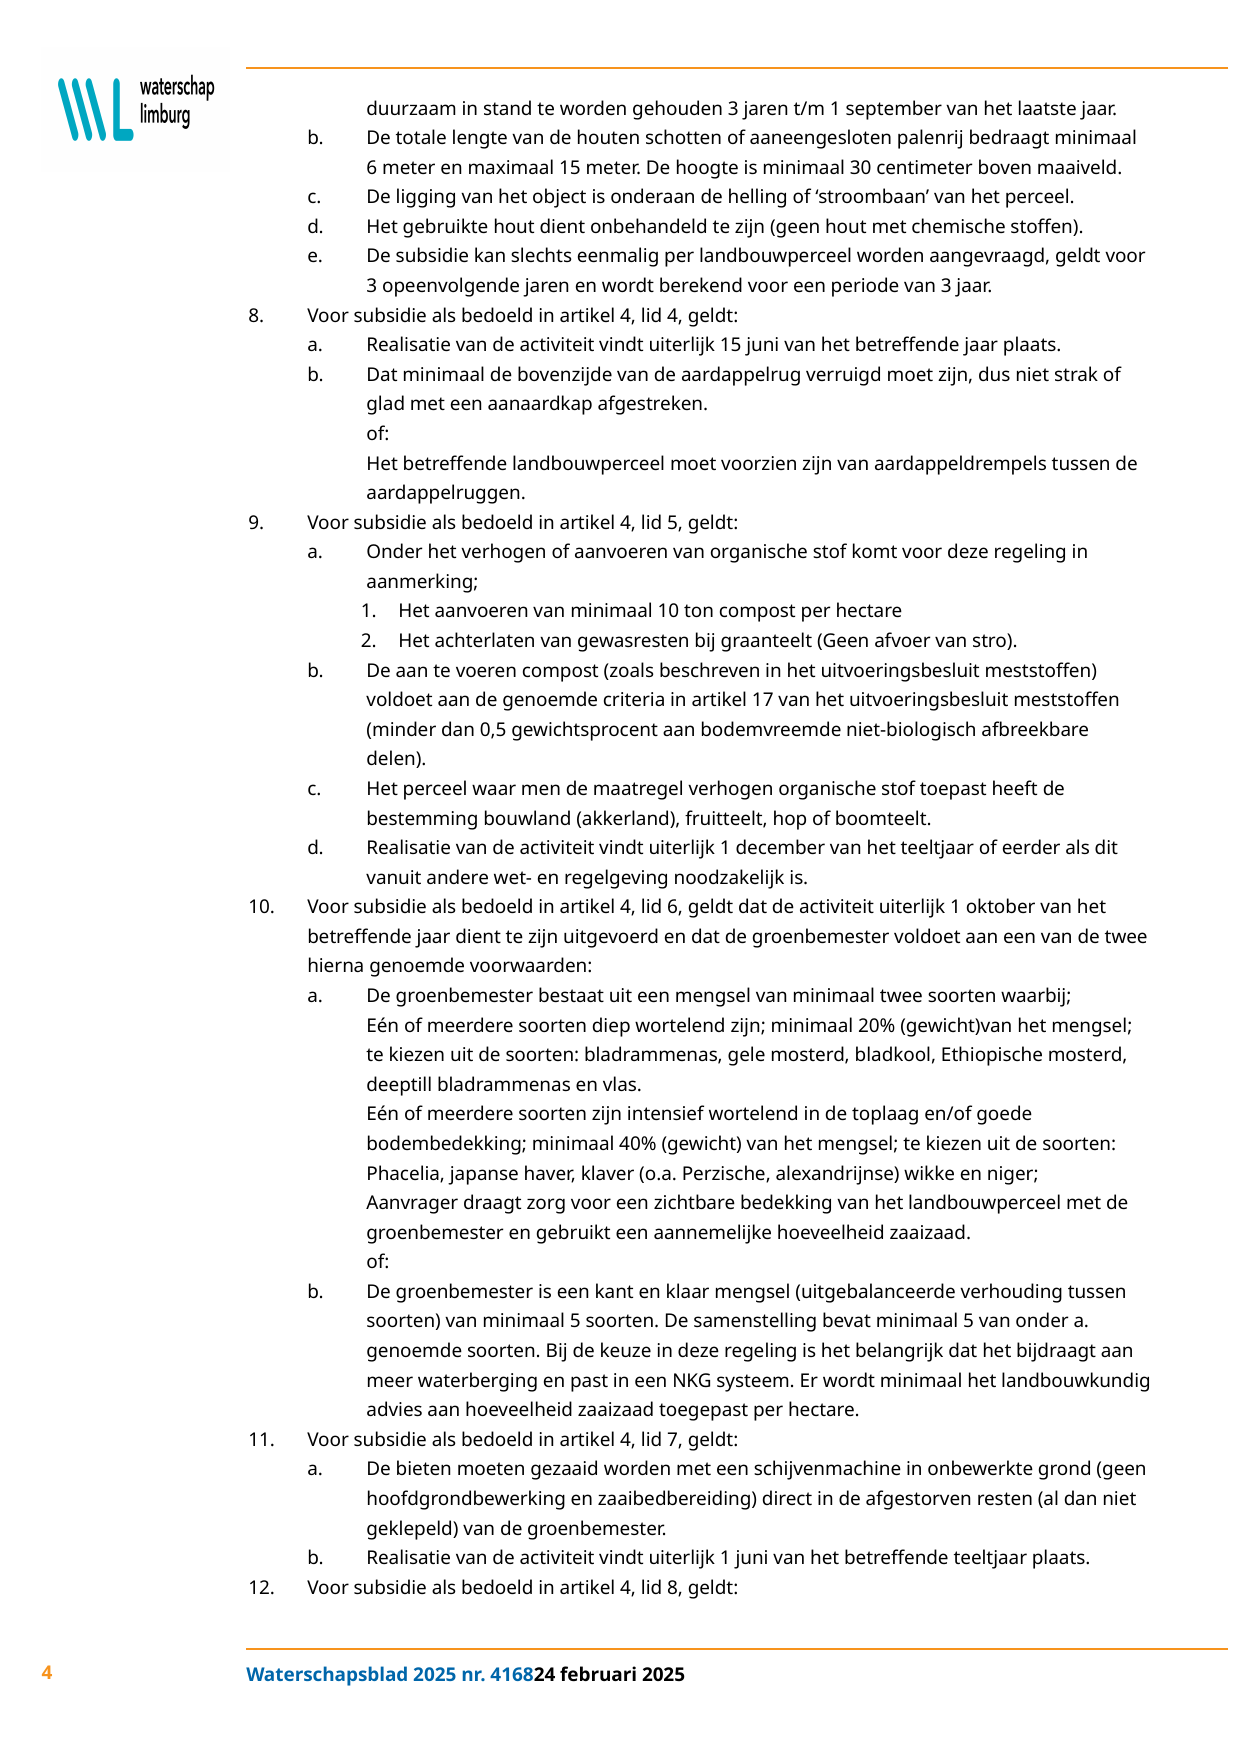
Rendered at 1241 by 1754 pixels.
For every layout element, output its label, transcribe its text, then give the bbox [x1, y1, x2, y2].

list Realisatie van de activiteit vindt uiterlijk 1 juni van het betreffende teeltjaar plaats. [307, 1544, 1152, 1570]
list Voor subsidie als bedoeld in artikel 4, lid 6, geldt dat de activiteit uiterlijk 1 oktober van het betreffende jaar dient te zijn uitgevoerd en dat de groenbemester voldoet aan een van de twee hierna genoemde voorwaarden: [248, 893, 1152, 978]
list De totale lengte van de houten schotten of aaneengesloten palenrij bedraagt minimaal 6 meter en maximaal 15 meter. De hoogte is minimaal 30 centimeter boven maaiveld. [307, 124, 1152, 180]
list Realisatie van de activiteit vindt uiterlijk 15 juni van het betreffende jaar plaats. [307, 331, 1152, 357]
list Eén of meerdere soorten zijn intensief wortelend in de toplaag en/of goede bodembedekking; minimaal 40% (gewicht) van het mengsel; te kiezen uit de soorten: Phacelia, japanse haver, klaver (o.a. Perzische, alexandrijnse) wikke en niger; [307, 1101, 1152, 1186]
list De subsidie kan slechts eenmalig per landbouwperceel worden aangevraagd, geldt voor 3 opeenvolgende jaren en wordt berekend voor een periode van 3 jaar. [307, 243, 1152, 298]
list Het perceel waar men de maatregel verhogen organische stof toepast heeft de bestemming bouwland (akkerland), fruitteelt, hop of boomteelt. [307, 775, 1152, 831]
list Het betreffende landbouwperceel moet voorzien zijn van aardappeldrempels tussen de aardappelruggen. [307, 450, 1152, 505]
list duurzaam in stand te worden gehouden 3 jaren t/m 1 september van het laatste jaar. [307, 95, 1152, 121]
list Eén of meerdere soorten diep wortelend zijn; minimaal 20% (gewicht)van het mengsel; te kiezen uit de soorten: bladrammenas, gele mosterd, bladkool, Ethiopische mosterd, deeptill bladrammenas en vlas. [307, 1012, 1152, 1097]
picture [41, 47, 231, 172]
list Voor subsidie als bedoeld in artikel 4, lid 8, geldt: [248, 1574, 1152, 1600]
list Voor subsidie als bedoeld in artikel 4, lid 7, geldt: [248, 1426, 1152, 1452]
list Het gebruikte hout dient onbehandeld te zijn (geen hout met chemische stoffen). [307, 213, 1152, 239]
list Het aanvoeren van minimaal 10 ton compost per hectare [361, 598, 1152, 623]
list Voor subsidie als bedoeld in artikel 4, lid 5, geldt: [248, 509, 1152, 535]
list De groenbemester is een kant en klaar mengsel (uitgebalanceerde verhouding tussen soorten) van minimaal 5 soorten. De samenstelling bevat minimaal 5 van onder a. genoemde soorten. Bij de keuze in deze regeling is het belangrijk dat het bijdraagt aan meer waterberging en past in een NKG systeem. Er wordt minimaal het landbouwkundig advies aan hoeveelheid zaaizaad toegepast per hectare. [307, 1278, 1152, 1422]
list Het achterlaten van gewasresten bij graanteelt (Geen afvoer van stro). [361, 627, 1152, 653]
list Aanvrager draagt zorg voor een zichtbare bedekking van het landbouwperceel met de groenbemester en gebruikt een aannemelijke hoeveelheid zaaizaad. [307, 1189, 1152, 1245]
list of: [307, 420, 1152, 446]
list of: [307, 1248, 1152, 1274]
list De groenbemester bestaat uit een mengsel van minimaal twee soorten waarbij; [307, 982, 1152, 1008]
list Onder het verhogen of aanvoeren van organische stof komt voor deze regeling in aanmerking; [307, 538, 1152, 594]
list Realisatie van de activiteit vindt uiterlijk 1 december van het teeltjaar of eerder als dit vanuit andere wet- en regelgeving noodzakelijk is. [307, 834, 1152, 890]
list De ligging van het object is onderaan de helling of ‘stroombaan’ van het perceel. [307, 183, 1152, 209]
list De bieten moeten gezaaid worden met een schijvenmachine in onbewerkte grond (geen hoofdgrondbewerking en zaaibedbereiding) direct in de afgestorven resten (al dan niet geklepeld) van de groenbemester. [307, 1456, 1152, 1541]
list De aan te voeren compost (zoals beschreven in het uitvoeringsbesluit meststoffen) voldoet aan de genoemde criteria in artikel 17 van het uitvoeringsbesluit meststoffen (minder dan 0,5 gewichtsprocent aan bodemvreemde niet-biologisch afbreekbare delen). [307, 657, 1152, 771]
list Voor subsidie als bedoeld in artikel 4, lid 4, geldt: [248, 302, 1152, 328]
list Dat minimaal de bovenzijde van de aardappelrug verruigd moet zijn, dus niet strak of glad met een aanaardkap afgestreken. [307, 361, 1152, 416]
